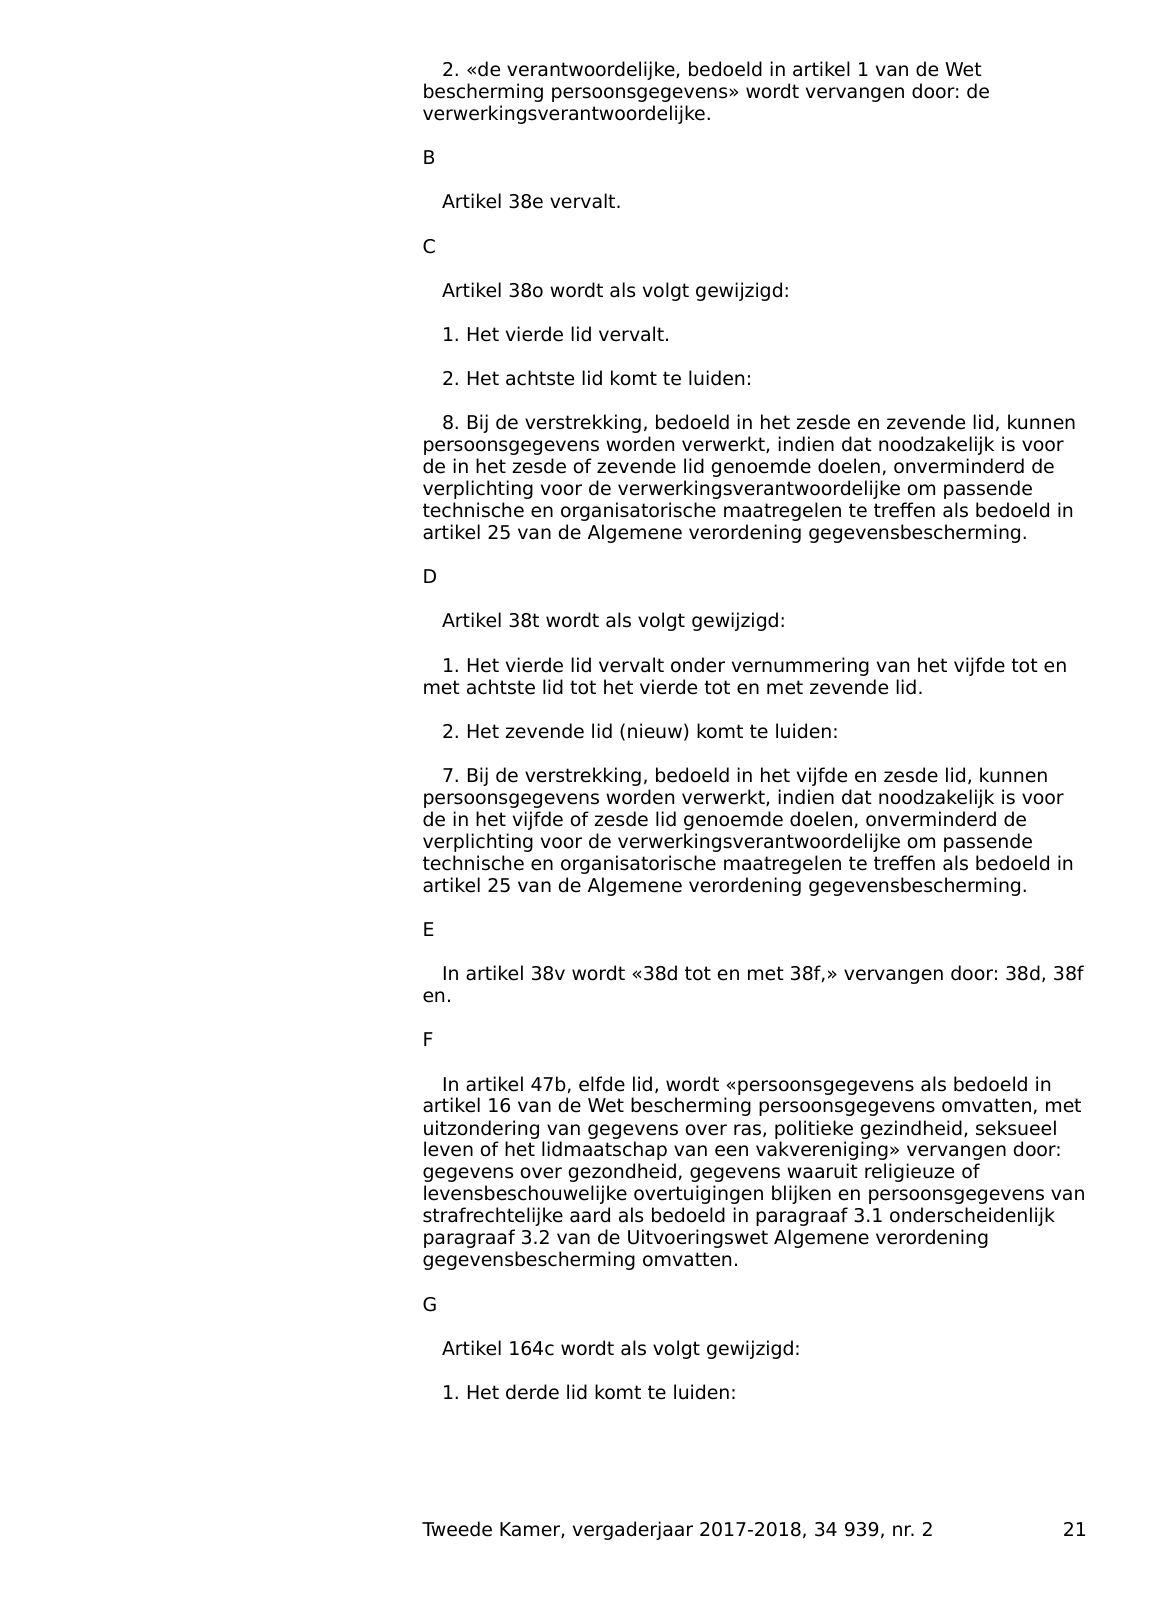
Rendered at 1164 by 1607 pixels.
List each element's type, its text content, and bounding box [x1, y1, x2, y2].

text E [422, 919, 1087, 941]
text In artikel 38v wordt «38d tot en met 38f,» vervangen door: 38d, 38f en. [422, 963, 1087, 1007]
text Artikel 38o wordt als volgt gewijzigd: [422, 280, 1087, 302]
text 1. Het vierde lid vervalt onder vernummering van het vijfde tot en met achtste lid tot het vierde tot en met zevende lid. [422, 654, 1087, 698]
text 2. Het zevende lid (nieuw) komt te luiden: [422, 721, 1087, 743]
text B [422, 147, 1087, 169]
text Artikel 164c wordt als volgt gewijzigd: [422, 1338, 1087, 1359]
text 2. Het achtste lid komt te luiden: [422, 368, 1087, 390]
text Artikel 38t wordt als volgt gewijzigd: [422, 610, 1087, 632]
text 8. Bij de verstrekking, bedoeld in het zesde en zevende lid, kunnen persoonsgegevens worden verwerkt, indien dat noodzakelijk is voor de in het zesde of zevende lid genoemde doelen, onverminderd de verplichting voor de verwerkingsverantwoordelijke om passende technische en organisatorische maatregelen te treffen als bedoeld in artikel 25 van de Algemene verordening gegevensbescherming. [422, 412, 1087, 544]
text C [422, 236, 1087, 257]
text F [422, 1029, 1087, 1051]
text 1. Het vierde lid vervalt. [422, 324, 1087, 346]
text D [422, 566, 1087, 588]
text In artikel 47b, elfde lid, wordt «persoonsgegevens als bedoeld in artikel 16 van de Wet bescherming persoonsgegevens omvatten, met uitzondering van gegevens over ras, politieke gezindheid, seksueel leven of het lidmaatschap van een vakvereniging» vervangen door: gegevens over gezondheid, gegevens waaruit religieuze of levensbeschouwelijke overtuigingen blijken en persoonsgegevens van strafrechtelijke aard als bedoeld in paragraaf 3.1 onderscheidenlijk paragraaf 3.2 van de Uitvoeringswet Algemene verordening gegevensbescherming omvatten. [422, 1073, 1087, 1271]
text G [422, 1293, 1087, 1315]
text 7. Bij de verstrekking, bedoeld in het vijfde en zesde lid, kunnen persoonsgegevens worden verwerkt, indien dat noodzakelijk is voor de in het vijfde of zesde lid genoemde doelen, onverminderd de verplichting voor de verwerkingsverantwoordelijke om passende technische en organisatorische maatregelen te treffen als bedoeld in artikel 25 van de Algemene verordening gegevensbescherming. [422, 765, 1087, 897]
text 2. «de verantwoordelijke, bedoeld in artikel 1 van de Wet bescherming persoonsgegevens» wordt vervangen door: de verwerkingsverantwoordelijke. [422, 59, 1087, 125]
text 1. Het derde lid komt te luiden: [422, 1382, 1087, 1404]
text Artikel 38e vervalt. [422, 191, 1087, 213]
